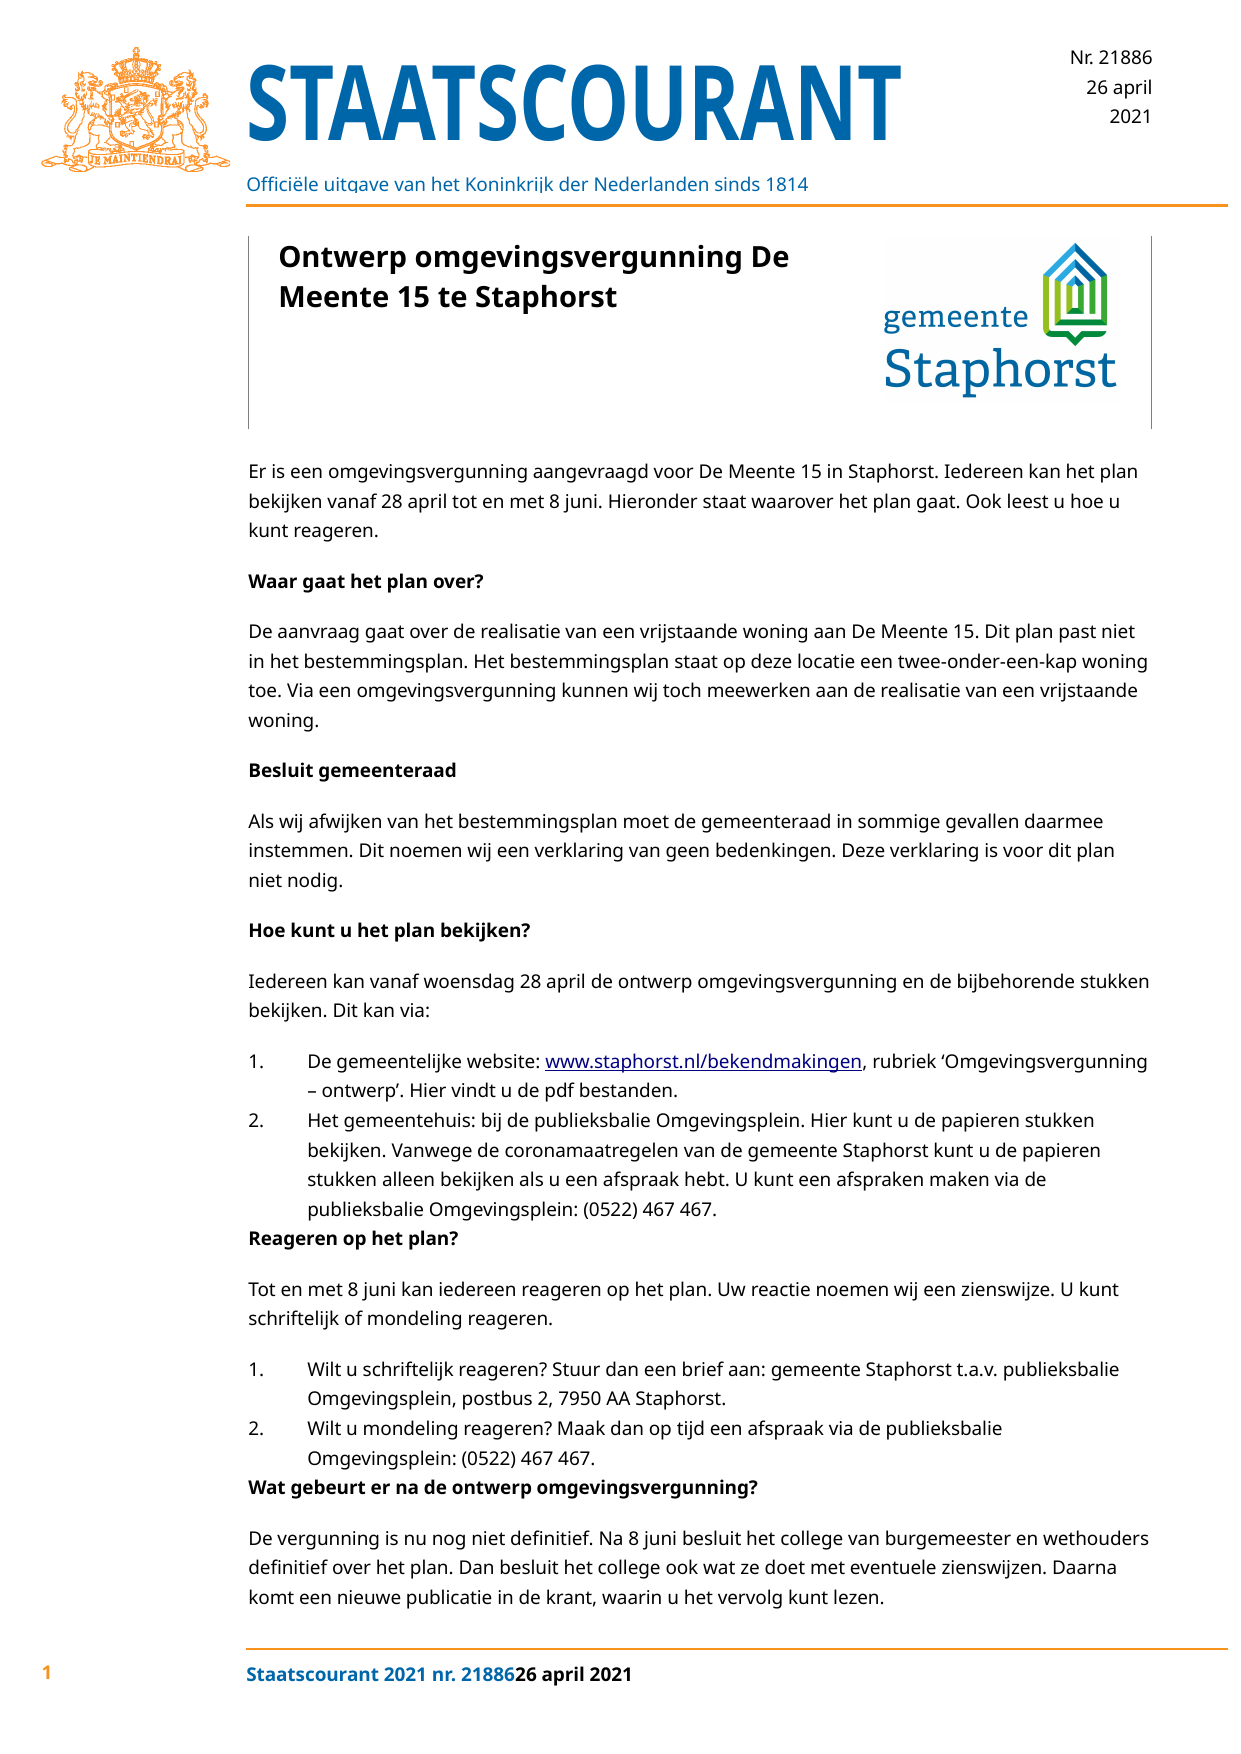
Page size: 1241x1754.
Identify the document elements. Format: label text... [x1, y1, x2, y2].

list Wilt u mondeling reageren? Maak dan op tijd een afspraak via de publieksbalie Omgevingsplein: (0522) 467 467. [248, 1415, 1152, 1471]
picture [882, 236, 1119, 404]
text Waar gaat het plan over? [248, 568, 1152, 594]
table_header [850, 236, 1151, 429]
text Als wij afwijken van het bestemmingsplan moet de gemeenteraad in sommige gevallen daarmee instemmen. Dit noemen wij een verklaring van geen bedenkingen. Deze verklaring is voor dit plan niet nodig. [248, 808, 1152, 893]
text Iedereen kan vanaf woensdag 28 april de ontwerp omgevingsvergunning en de bijbehorende stukken bekijken. Dit kan via: [248, 968, 1152, 1023]
text Er is een omgevingsvergunning aangevraagd voor De Meente 15 in Staphorst. Iedereen kan het plan bekijken vanaf 28 april tot en met 8 juni. Hieronder staat waarover het plan gaat. Ook leest u hoe u kunt reageren. [248, 458, 1152, 543]
text Hoe kunt u het plan bekijken? [248, 918, 1152, 943]
list Het gemeentehuis: bij de publieksbalie Omgevingsplein. Hier kunt u de papieren stukken bekijken. Vanwege de coronamaatregelen van de gemeente Staphorst kunt u de papieren stukken alleen bekijken als u een afspraak hebt. U kunt een afspraken maken via de publieksbalie Omgevingsplein: (0522) 467 467. [248, 1107, 1152, 1222]
text Wat gebeurt er na de ontwerp omgevingsvergunning? [248, 1474, 1152, 1500]
text Tot en met 8 juni kan iedereen reageren op het plan. Uw reactie noemen wij een zienswijze. U kunt schriftelijk of mondeling reageren. [248, 1276, 1152, 1331]
picture [41, 47, 231, 172]
table_header Ontwerp omgevingsvergunning De Meente 15 te Staphorst [249, 236, 850, 429]
text Reageren op het plan? [248, 1226, 1152, 1251]
list De gemeentelijke website: www.staphorst.nl/bekendmakingen, rubriek ‘Omgevingsvergunning – ontwerp’. Hier vindt u de pdf bestanden. [248, 1048, 1152, 1103]
list Wilt u schriftelijk reageren? Stuur dan een brief aan: gemeente Staphorst t.a.v. publieksbalie Omgevingsplein, postbus 2, 7950 AA Staphorst. [248, 1356, 1152, 1411]
text Besluit gemeenteraad [248, 758, 1152, 783]
text De aanvraag gaat over de realisatie van een vrijstaande woning aan De Meente 15. Dit plan past niet in het bestemmingsplan. Het bestemmingsplan staat op deze locatie een twee-onder-een-kap woning toe. Via een omgevingsvergunning kunnen wij toch meewerken aan de realisatie van een vrijstaande woning. [248, 618, 1152, 733]
text De vergunning is nu nog niet definitief. Na 8 juni besluit het college van burgemeester en wethouders definitief over het plan. Dan besluit het college ook wat ze doet met eventuele zienswijzen. Daarna komt een nieuwe publicatie in de krant, waarin u het vervolg kunt lezen. [248, 1525, 1152, 1610]
